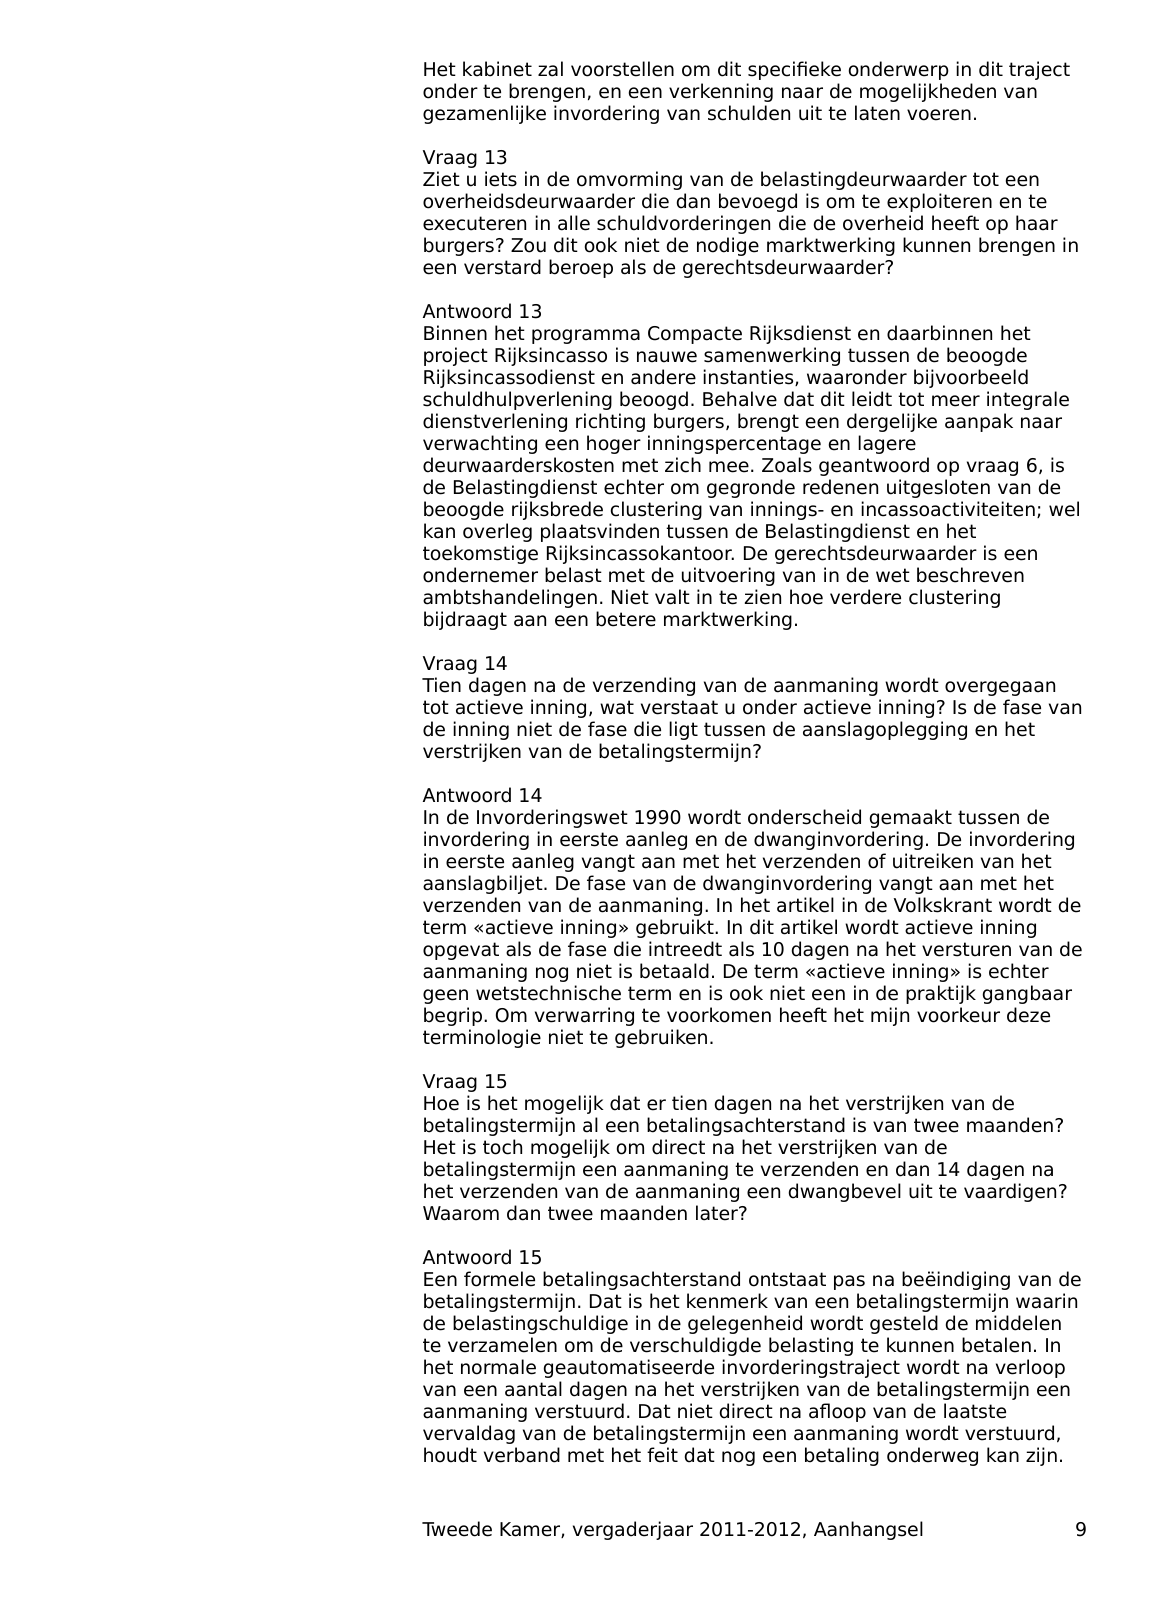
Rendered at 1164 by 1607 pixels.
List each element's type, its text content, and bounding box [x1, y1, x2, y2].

text Een formele betalingsachterstand ontstaat pas na beëindiging van de betalingstermijn. Dat is het kenmerk van een betalingstermijn waarin de belastingschuldige in de gelegenheid wordt gesteld de middelen te verzamelen om de verschuldigde belasting te kunnen betalen. In het normale geautomatiseerde invorderingstraject wordt na verloop van een aantal dagen na het verstrijken van de betalingstermijn een aanmaning verstuurd. Dat niet direct na afloop van de laatste vervaldag van de betalingstermijn een aanmaning wordt verstuurd, houdt verband met het feit dat nog een betaling onderweg kan zijn. [422, 1269, 1087, 1467]
text Het kabinet zal voorstellen om dit specifieke onderwerp in dit traject onder te brengen, en een verkenning naar de mogelijkheden van gezamenlijke invordering van schulden uit te laten voeren. [422, 59, 1087, 125]
text Vraag 15 [422, 1071, 1087, 1093]
text Antwoord 14 [422, 785, 1087, 807]
text In de Invorderingswet 1990 wordt onderscheid gemaakt tussen de invordering in eerste aanleg en de dwanginvordering. De invordering in eerste aanleg vangt aan met het verzenden of uitreiken van het aanslagbiljet. De fase van de dwanginvordering vangt aan met het verzenden van de aanmaning. In het artikel in de Volkskrant wordt de term «actieve inning» gebruikt. In dit artikel wordt actieve inning opgevat als de fase die intreedt als 10 dagen na het versturen van de aanmaning nog niet is betaald. De term «actieve inning» is echter geen wetstechnische term en is ook niet een in de praktijk gangbaar begrip. Om verwarring te voorkomen heeft het mijn voorkeur deze terminologie niet te gebruiken. [422, 807, 1087, 1049]
text Binnen het programma Compacte Rijksdienst en daarbinnen het project Rijksincasso is nauwe samenwerking tussen de beoogde Rijksincassodienst en andere instanties, waaronder bijvoorbeeld schuldhulpverlening beoogd. Behalve dat dit leidt tot meer integrale dienstverlening richting burgers, brengt een dergelijke aanpak naar verwachting een hoger inningspercentage en lagere deurwaarderskosten met zich mee. Zoals geantwoord op vraag 6, is de Belastingdienst echter om gegronde redenen uitgesloten van de beoogde rijksbrede clustering van innings- en incassoactiviteiten; wel kan overleg plaatsvinden tussen de Belastingdienst en het toekomstige Rijksincassokantoor. De gerechtsdeurwaarder is een ondernemer belast met de uitvoering van in de wet beschreven ambtshandelingen. Niet valt in te zien hoe verdere clustering bijdraagt aan een betere marktwerking. [422, 323, 1087, 631]
text Tien dagen na de verzending van de aanmaning wordt overgegaan tot actieve inning, wat verstaat u onder actieve inning? Is de fase van de inning niet de fase die ligt tussen de aanslagoplegging en het verstrijken van de betalingstermijn? [422, 675, 1087, 763]
text Vraag 14 [422, 653, 1087, 675]
text Vraag 13 [422, 147, 1087, 169]
text Antwoord 13 [422, 301, 1087, 323]
text Antwoord 15 [422, 1247, 1087, 1269]
text Hoe is het mogelijk dat er tien dagen na het verstrijken van de betalingstermijn al een betalingsachterstand is van twee maanden? Het is toch mogelijk om direct na het verstrijken van de betalingstermijn een aanmaning te verzenden en dan 14 dagen na het verzenden van de aanmaning een dwangbevel uit te vaardigen? Waarom dan twee maanden later? [422, 1093, 1087, 1225]
text Ziet u iets in de omvorming van de belastingdeurwaarder tot een overheidsdeurwaarder die dan bevoegd is om te exploiteren en te executeren in alle schuldvorderingen die de overheid heeft op haar burgers? Zou dit ook niet de nodige marktwerking kunnen brengen in een verstard beroep als de gerechtsdeurwaarder? [422, 169, 1087, 279]
